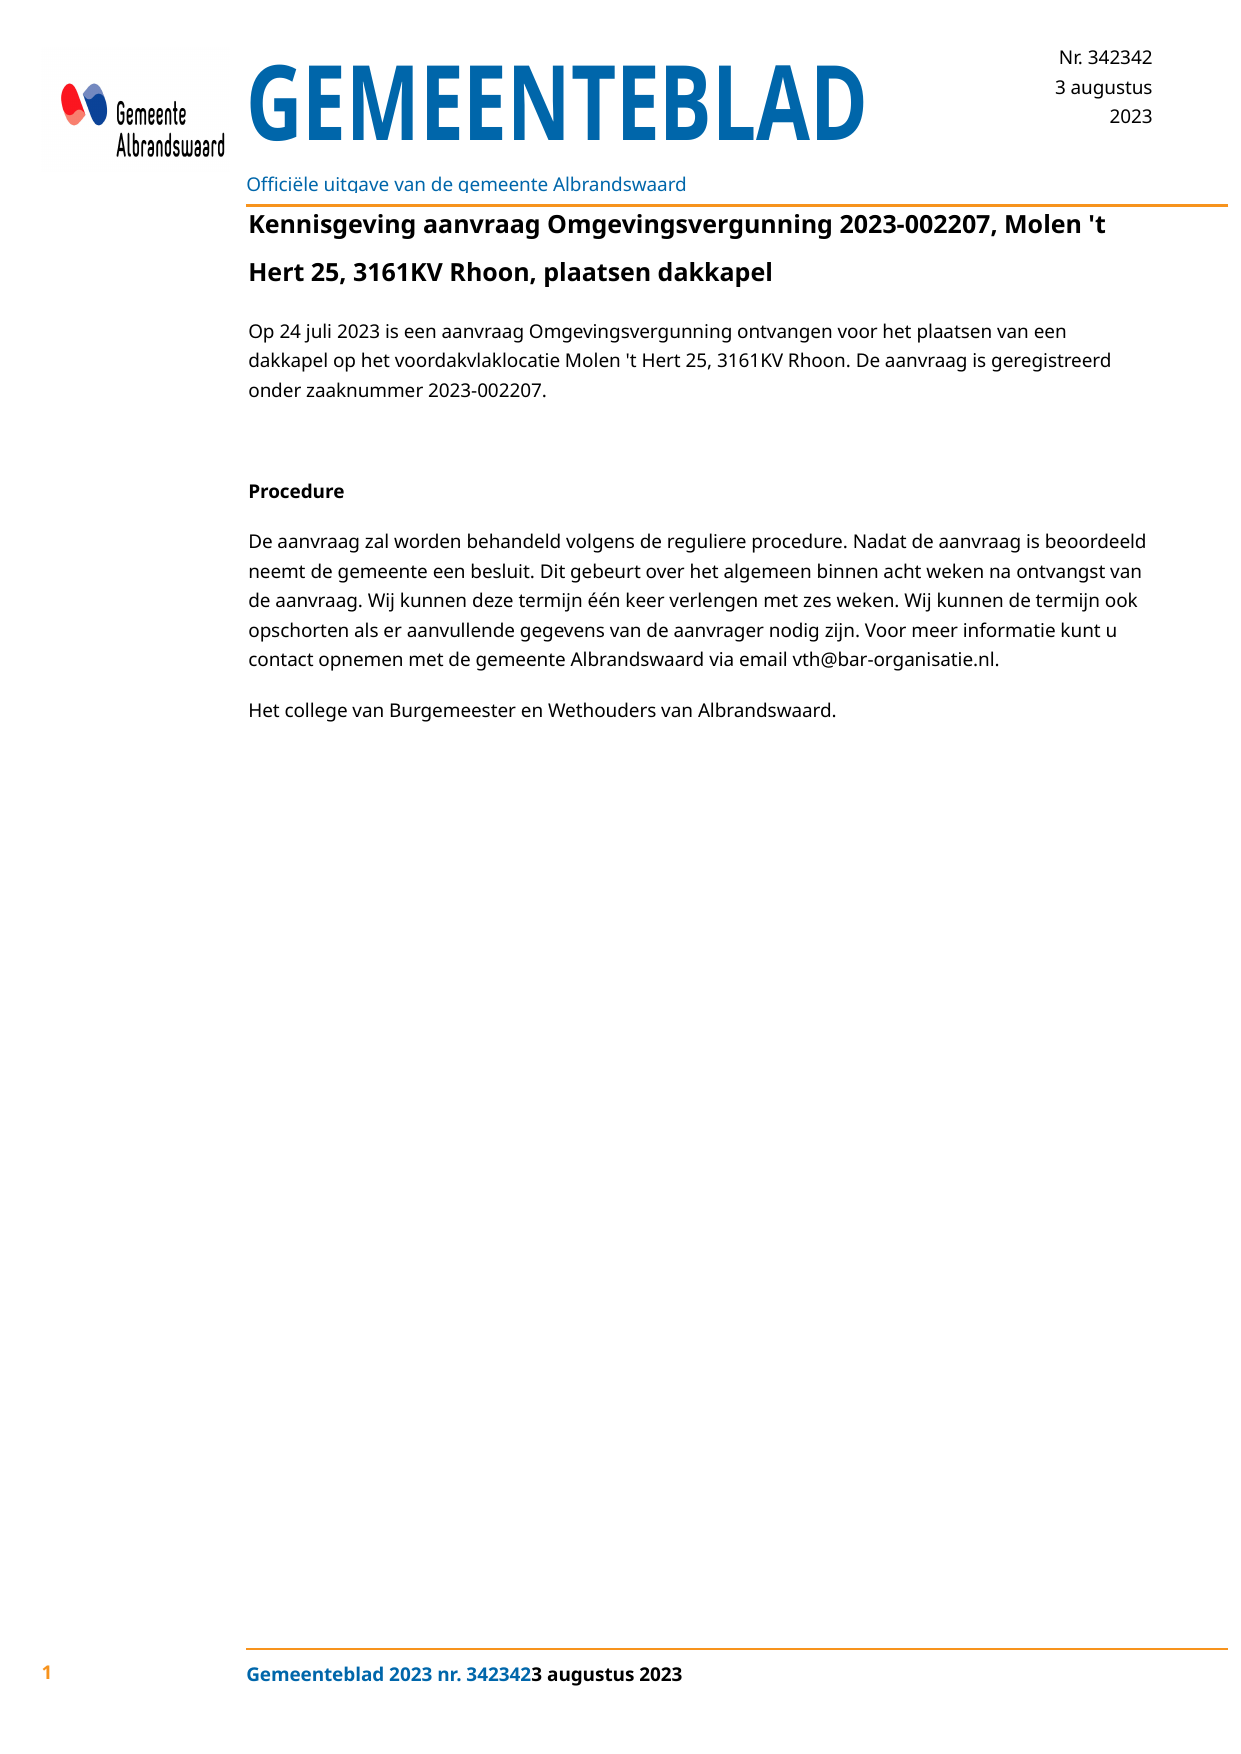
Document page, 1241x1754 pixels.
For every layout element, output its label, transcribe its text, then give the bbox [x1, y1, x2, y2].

text Kennisgeving aanvraag Omgevingsvergunning 2023-002207, Molen 't Hert 25, 3161KV Rhoon, plaatsen dakkapel [248, 207, 1152, 288]
picture [41, 47, 231, 172]
text Het college van Burgemeester en Wethouders van Albrandswaard. [248, 697, 1152, 723]
text De aanvraag zal worden behandeld volgens de reguliere procedure. Nadat de aanvraag is beoordeeld neemt de gemeente een besluit. Dit gebeurt over het algemeen binnen acht weken na ontvangst van de aanvraag. Wij kunnen deze termijn één keer verlengen met zes weken. Wij kunnen de termijn ook opschorten als er aanvullende gegevens van de aanvrager nodig zijn. Voor meer informatie kunt u contact opnemen met de gemeente Albrandswaard via email vth@bar-organisatie.nl. [248, 528, 1152, 672]
text Procedure [248, 478, 1152, 504]
text Op 24 juli 2023 is een aanvraag Omgevingsvergunning ontvangen voor het plaatsen van een dakkapel op het voordakvlaklocatie Molen 't Hert 25, 3161KV Rhoon. De aanvraag is geregistreerd onder zaaknummer 2023-002207. [248, 318, 1152, 403]
